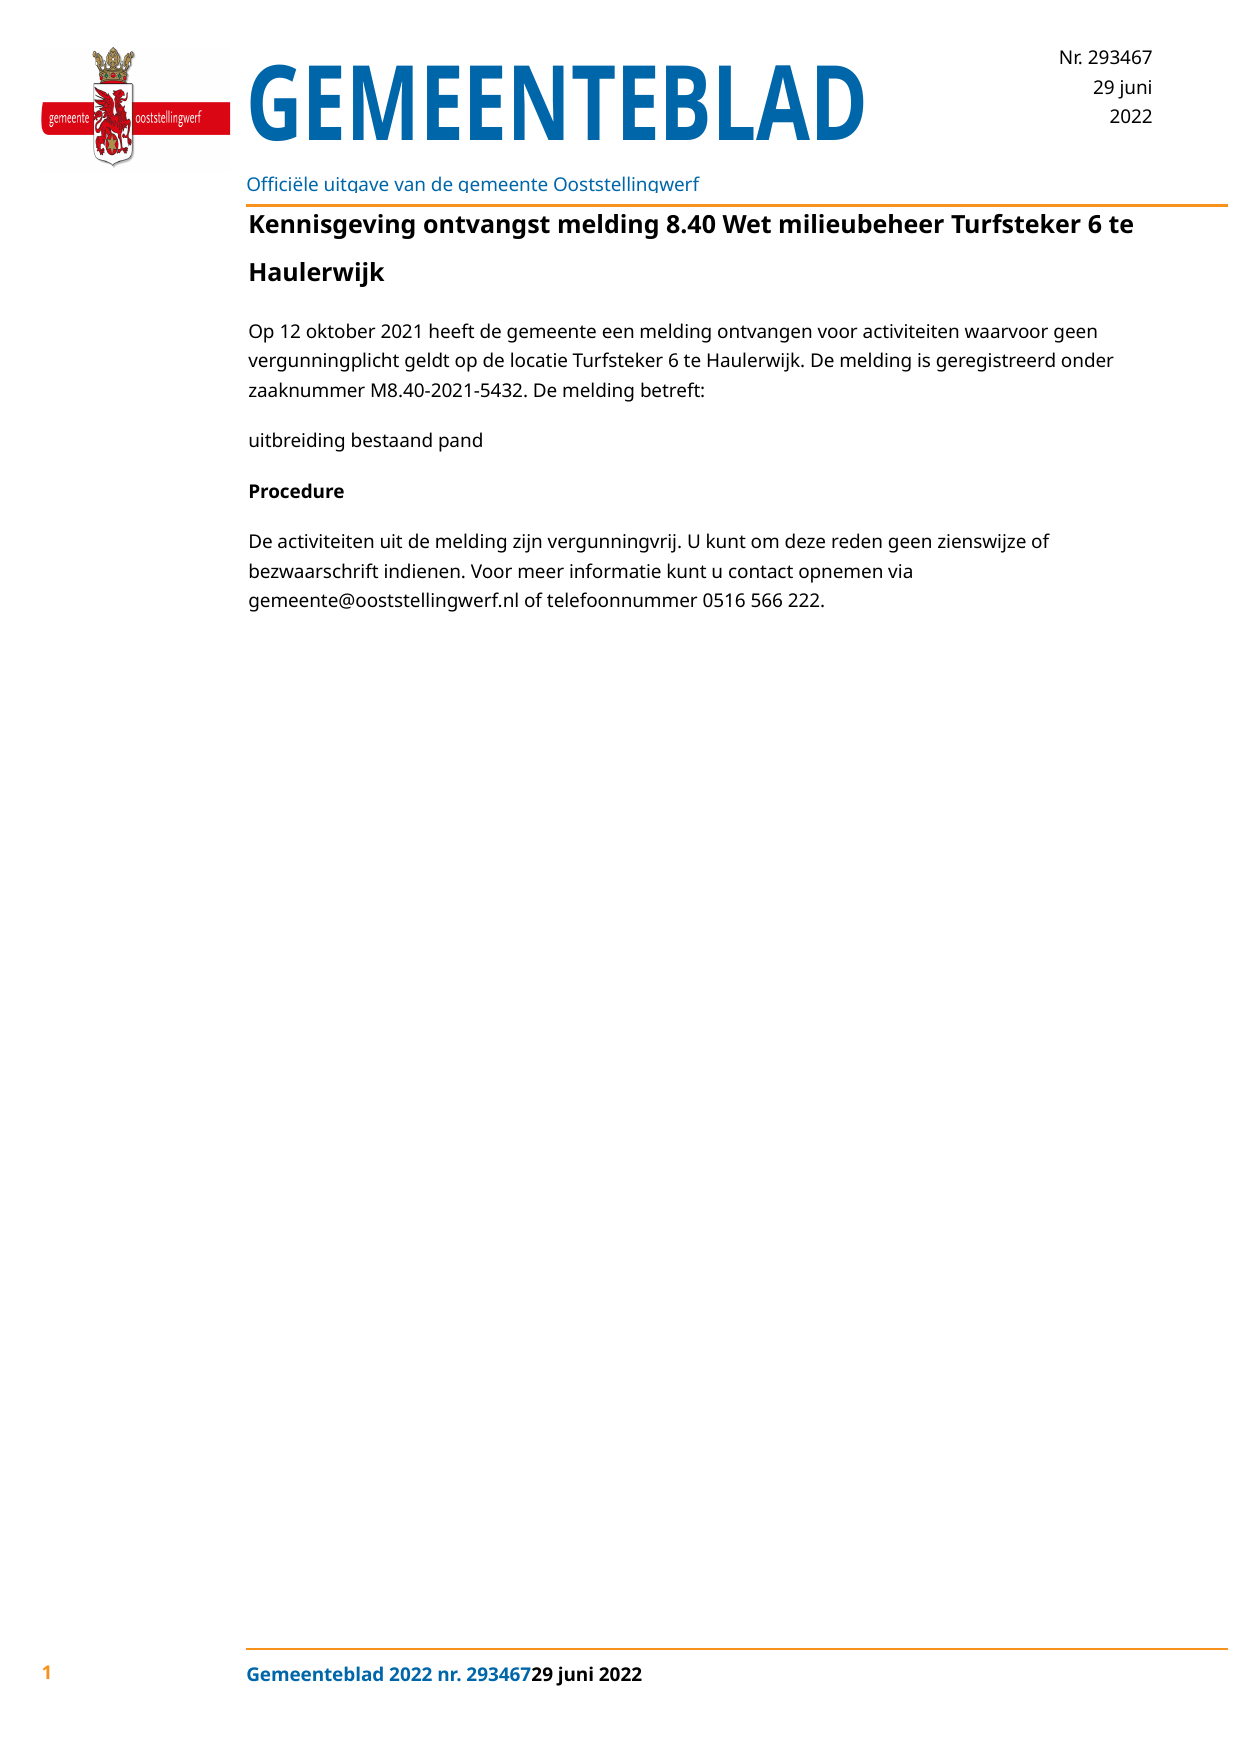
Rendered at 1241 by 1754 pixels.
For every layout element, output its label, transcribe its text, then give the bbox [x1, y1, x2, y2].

text De activiteiten uit de melding zijn vergunningvrij. U kunt om deze reden geen zienswijze of bezwaarschrift indienen. Voor meer informatie kunt u contact opnemen via gemeente@ooststellingwerf.nl of telefoonnummer 0516 566 222. [248, 528, 1152, 613]
text Kennisgeving ontvangst melding 8.40 Wet milieubeheer Turfsteker 6 te Haulerwijk [248, 207, 1152, 288]
text Procedure [248, 478, 1152, 504]
picture [41, 47, 231, 172]
text Op 12 oktober 2021 heeft de gemeente een melding ontvangen voor activiteiten waarvoor geen vergunningplicht geldt op de locatie Turfsteker 6 te Haulerwijk. De melding is geregistreerd onder zaaknummer M8.40-2021-5432. De melding betreft: [248, 318, 1152, 403]
text uitbreiding bestaand pand [248, 427, 1152, 453]
